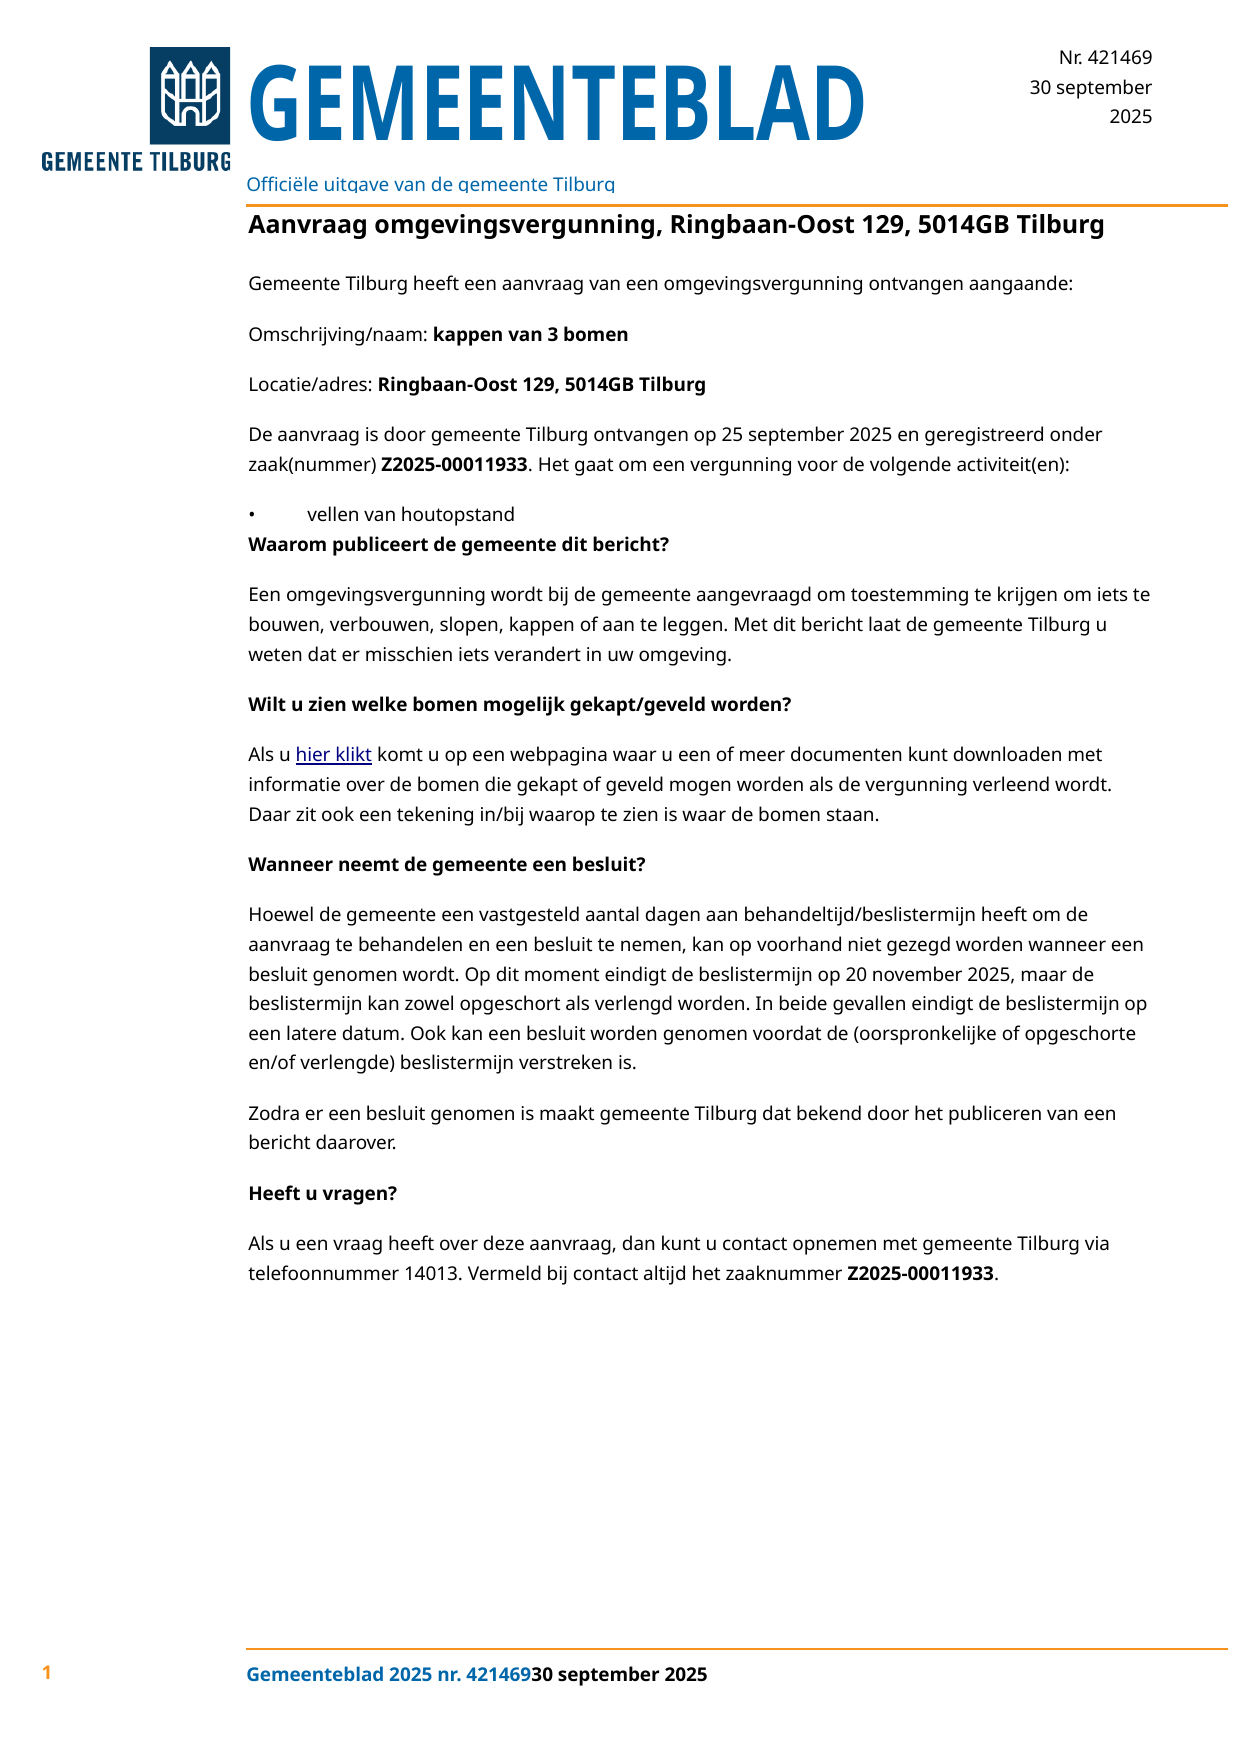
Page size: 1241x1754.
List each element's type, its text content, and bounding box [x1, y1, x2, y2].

text De aanvraag is door gemeente Tilburg ontvangen op 25 september 2025 en geregistreerd onder zaak(nummer) Z2025-00011933. Het gaat om een vergunning voor de volgende activiteit(en): [248, 422, 1152, 477]
text Omschrijving/naam: kappen van 3 bomen [248, 321, 1152, 346]
text Als u een vraag heeft over deze aanvraag, dan kunt u contact opnemen met gemeente Tilburg via telefoonnummer 14013. Vermeld bij contact altijd het zaaknummer Z2025-00011933. [248, 1230, 1152, 1286]
text Een omgevingsvergunning wordt bij de gemeente aangevraagd om toestemming te krijgen om iets te bouwen, verbouwen, slopen, kappen of aan te leggen. Met dit bericht laat de gemeente Tilburg u weten dat er misschien iets verandert in uw omgeving. [248, 582, 1152, 666]
text Wanneer neemt de gemeente een besluit? [248, 851, 1152, 877]
text Heeft u vragen? [248, 1180, 1152, 1206]
text Locatie/adres: Ringbaan-Oost 129, 5014GB Tilburg [248, 371, 1152, 397]
text Wilt u zien welke bomen mogelijk gekapt/geveld worden? [248, 691, 1152, 717]
text Hoewel de gemeente een vastgesteld aantal dagen aan behandeltijd/beslistermijn heeft om de aanvraag te behandelen en een besluit te nemen, kan op voorhand niet gezegd worden wanneer een besluit genomen wordt. Op dit moment eindigt de beslistermijn op 20 november 2025, maar de beslistermijn kan zowel opgeschort als verlengd worden. In beide gevallen eindigt de beslistermijn op een latere datum. Ook kan een besluit worden genomen voordat de (oorspronkelijke of opgeschorte en/of verlengde) beslistermijn verstreken is. [248, 902, 1152, 1075]
text Als u hier klikt komt u op een webpagina waar u een of meer documenten kunt downloaden met informatie over de bomen die gekapt of geveld mogen worden als de vergunning verleend wordt. Daar zit ook een tekening in/bij waarop te zien is waar de bomen staan. [248, 742, 1152, 826]
text Waarom publiceert de gemeente dit bericht? [248, 531, 1152, 557]
list vellen van houtopstand [248, 502, 1152, 527]
text Gemeente Tilburg heeft een aanvraag van een omgevingsvergunning ontvangen aangaande: [248, 270, 1152, 296]
text Aanvraag omgevingsvergunning, Ringbaan-Oost 129, 5014GB Tilburg [248, 207, 1152, 241]
picture [41, 47, 231, 172]
text Zodra er een besluit genomen is maakt gemeente Tilburg dat bekend door het publiceren van een bericht daarover. [248, 1100, 1152, 1155]
